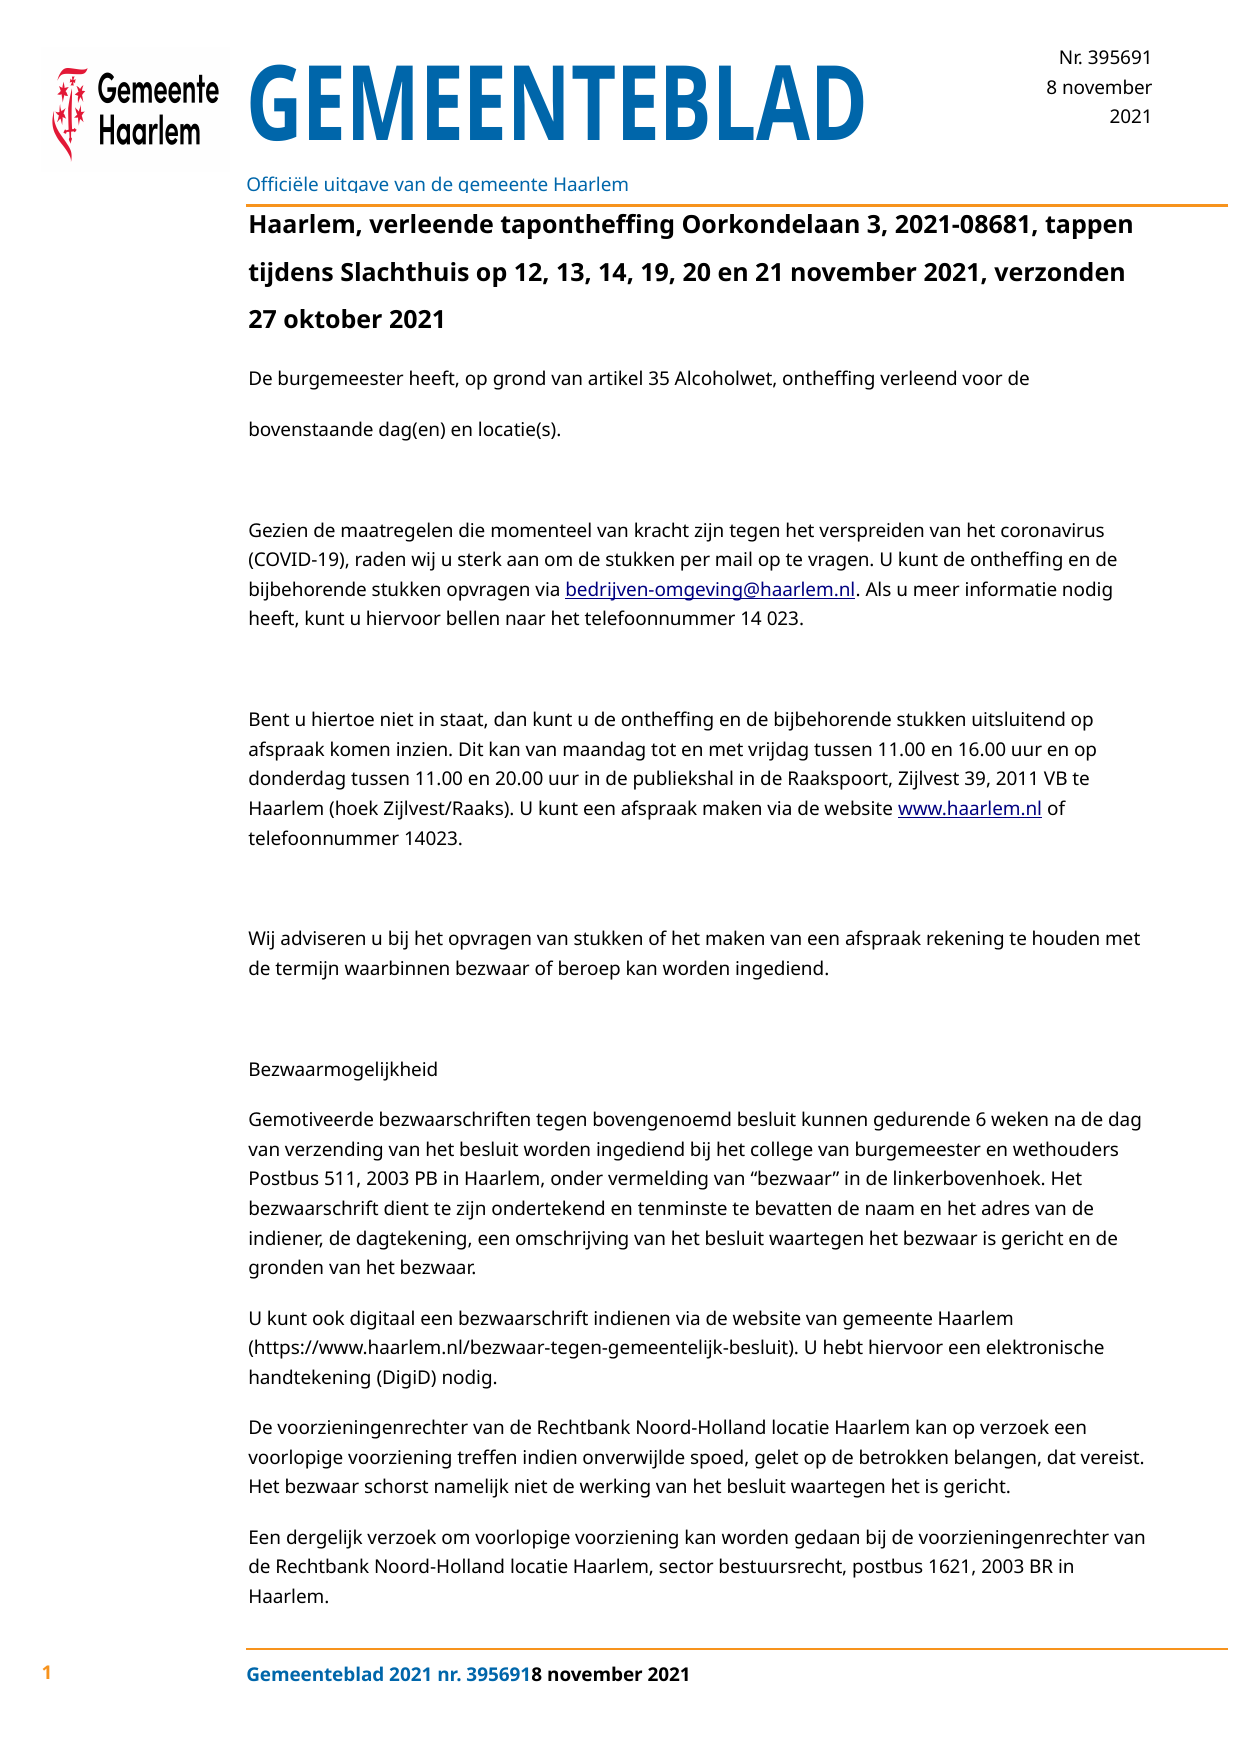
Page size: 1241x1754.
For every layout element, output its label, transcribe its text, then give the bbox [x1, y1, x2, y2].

text U kunt ook digitaal een bezwaarschrift indienen via de website van gemeente Haarlem (https://www.haarlem.nl/bezwaar-tegen-gemeentelijk-besluit). U hebt hiervoor een elektronische handtekening (DigiD) nodig. [248, 1305, 1152, 1389]
text Gezien de maatregelen die momenteel van kracht zijn tegen het verspreiden van het coronavirus (COVID-19), raden wij u sterk aan om de stukken per mail op te vragen. U kunt de ontheffing en de bijbehorende stukken opvragen via bedrijven-omgeving@haarlem.nl. Als u meer informatie nodig heeft, kunt u hiervoor bellen naar het telefoonnummer 14 023. [248, 517, 1152, 631]
text De burgemeester heeft, op grond van artikel 35 Alcoholwet, ontheffing verleend voor de [248, 366, 1152, 391]
text Haarlem, verleende tapontheffing Oorkondelaan 3, 2021-08681, tappen tijdens Slachthuis op 12, 13, 14, 19, 20 en 21 november 2021, verzonden 27 oktober 2021 [248, 207, 1152, 336]
text Wij adviseren u bij het opvragen van stukken of het maken van een afspraak rekening te houden met de termijn waarbinnen bezwaar of beroep kan worden ingediend. [248, 926, 1152, 981]
picture [41, 47, 231, 172]
text bovenstaande dag(en) en locatie(s). [248, 416, 1152, 442]
text Bent u hiertoe niet in staat, dan kunt u de ontheffing en de bijbehorende stukken uitsluitend op afspraak komen inzien. Dit kan van maandag tot en met vrijdag tussen 11.00 en 16.00 uur en op donderdag tussen 11.00 en 20.00 uur in de publiekshal in de Raakspoort, Zijlvest 39, 2011 VB te Haarlem (hoek Zijlvest/Raaks). U kunt een afspraak maken via de website www.haarlem.nl of telefoonnummer 14023. [248, 706, 1152, 850]
text De voorzieningenrechter van de Rechtbank Noord-Holland locatie Haarlem kan op verzoek een voorlopige voorziening treffen indien onverwijlde spoed, gelet op de betrokken belangen, dat vereist. Het bezwaar schorst namelijk niet de werking van het besluit waartegen het is gericht. [248, 1414, 1152, 1499]
text Gemotiveerde bezwaarschriften tegen bovengenoemd besluit kunnen gedurende 6 weken na de dag van verzending van het besluit worden ingediend bij het college van burgemeester en wethouders Postbus 511, 2003 PB in Haarlem, onder vermelding van “bezwaar” in de linkerbovenhoek. Het bezwaarschrift dient te zijn ondertekend en tenminste te bevatten de naam en het adres van de indiener, de dagtekening, een omschrijving van het besluit waartegen het bezwaar is gericht en de gronden van het bezwaar. [248, 1106, 1152, 1280]
text Bezwaarmogelijkheid [248, 1056, 1152, 1082]
text Een dergelijk verzoek om voorlopige voorziening kan worden gedaan bij de voorzieningenrechter van de Rechtbank Noord-Holland locatie Haarlem, sector bestuursrecht, postbus 1621, 2003 BR in Haarlem. [248, 1524, 1152, 1609]
